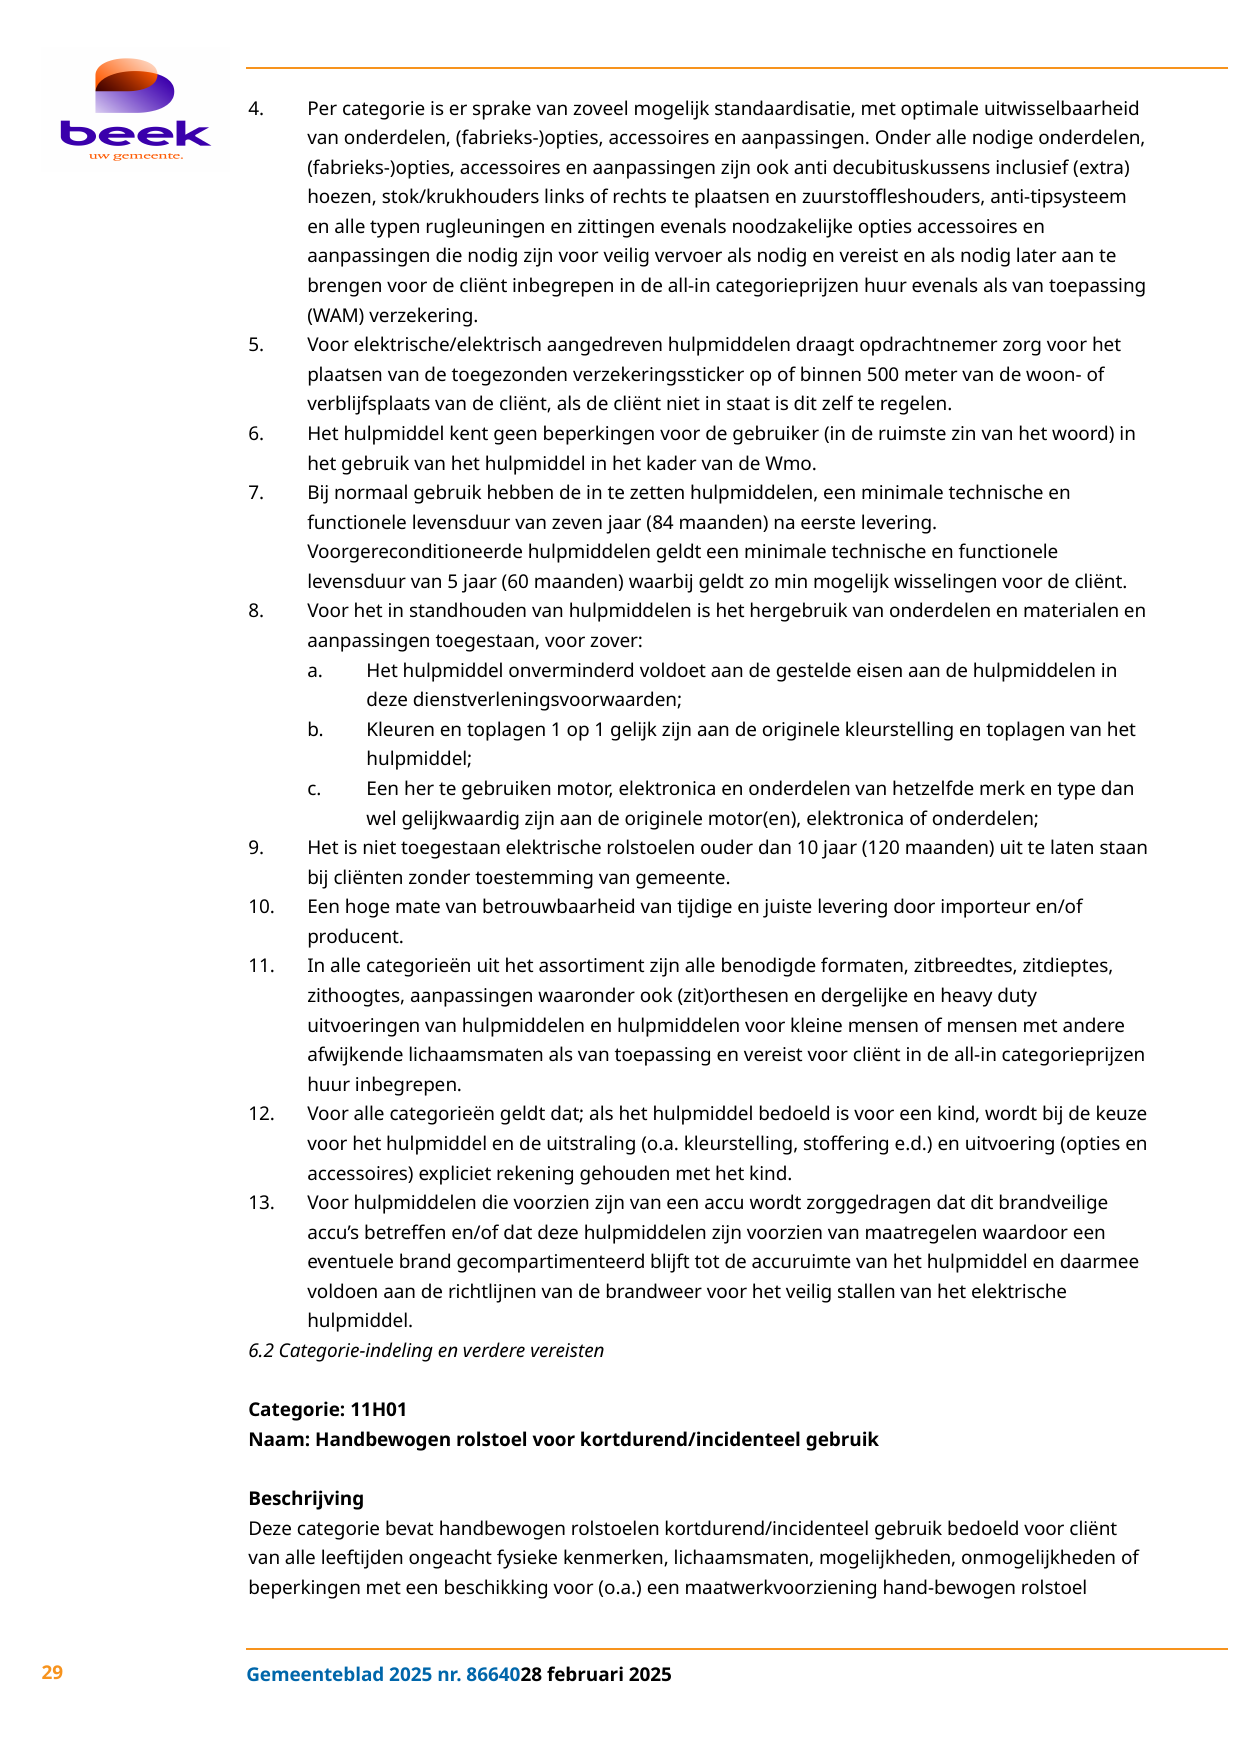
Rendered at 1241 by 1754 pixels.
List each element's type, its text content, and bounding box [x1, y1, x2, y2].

text 6.2 Categorie-indeling en verdere vereisten [248, 1337, 1152, 1363]
picture [41, 47, 231, 172]
text Beschrijving [248, 1485, 1152, 1511]
list Bij normaal gebruik hebben de in te zetten hulpmiddelen, een minimale technische en functionele levensduur van zeven jaar (84 maanden) na eerste levering. Voorgereconditioneerde hulpmiddelen geldt een minimale technische en functionele levensduur van 5 jaar (60 maanden) waarbij geldt zo min mogelijk wisselingen voor de cliënt. [248, 479, 1152, 594]
list Kleuren en toplagen 1 op 1 gelijk zijn aan de originele kleurstelling en toplagen van het hulpmiddel; [307, 716, 1152, 771]
list Voor het in standhouden van hulpmiddelen is het hergebruik van onderdelen en materialen en aanpassingen toegestaan, voor zover: [248, 598, 1152, 653]
list Het hulpmiddel kent geen beperkingen voor de gebruiker (in de ruimste zin van het woord) in het gebruik van het hulpmiddel in het kader van de Wmo. [248, 420, 1152, 476]
list Een hoge mate van betrouwbaarheid van tijdige en juiste levering door importeur en/of producent. [248, 893, 1152, 949]
list Het hulpmiddel onverminderd voldoet aan de gestelde eisen aan de hulpmiddelen in deze dienstverleningsvoorwaarden; [307, 657, 1152, 712]
list Voor hulpmiddelen die voorzien zijn van een accu wordt zorggedragen dat dit brandveilige accu’s betreffen en/of dat deze hulpmiddelen zijn voorzien van maatregelen waardoor een eventuele brand gecompartimenteerd blijft tot de accuruimte van het hulpmiddel en daarmee voldoen aan de richtlijnen van de brandweer voor het veilig stallen van het elektrische hulpmiddel. [248, 1189, 1152, 1333]
text Deze categorie bevat handbewogen rolstoelen kortdurend/incidenteel gebruik bedoeld voor cliënt van alle leeftijden ongeacht fysieke kenmerken, lichaamsmaten, mogelijkheden, onmogelijkheden of beperkingen met een beschikking voor (o.a.) een maatwerkvoorziening hand-bewogen rolstoel [248, 1515, 1152, 1600]
list Een her te gebruiken motor, elektronica en onderdelen van hetzelfde merk en type dan wel gelijkwaardig zijn aan de originele motor(en), elektronica of onderdelen; [307, 775, 1152, 831]
list In alle categorieën uit het assortiment zijn alle benodigde formaten, zitbreedtes, zitdieptes, zithoogtes, aanpassingen waaronder ook (zit)orthesen en dergelijke en heavy duty uitvoeringen van hulpmiddelen en hulpmiddelen voor kleine mensen of mensen met andere afwijkende lichaamsmaten als van toepassing en vereist voor cliënt in de all-in categorieprijzen huur inbegrepen. [248, 953, 1152, 1097]
list Voor elektrische/elektrisch aangedreven hulpmiddelen draagt opdrachtnemer zorg voor het plaatsen van de toegezonden verzekeringssticker op of binnen 500 meter van de woon- of verblijfsplaats van de cliënt, als de cliënt niet in staat is dit zelf te regelen. [248, 331, 1152, 416]
list Het is niet toegestaan elektrische rolstoelen ouder dan 10 jaar (120 maanden) uit te laten staan bij cliënten zonder toestemming van gemeente. [248, 834, 1152, 890]
list Per categorie is er sprake van zoveel mogelijk standaardisatie, met optimale uitwisselbaarheid van onderdelen, (fabrieks-)opties, accessoires en aanpassingen. Onder alle nodige onderdelen, (fabrieks-)opties, accessoires en aanpassingen zijn ook anti decubituskussens inclusief (extra) hoezen, stok/krukhouders links of rechts te plaatsen en zuurstoffleshouders, anti-tipsysteem en alle typen rugleuningen en zittingen evenals noodzakelijke opties accessoires en aanpassingen die nodig zijn voor veilig vervoer als nodig en vereist en als nodig later aan te brengen voor de cliënt inbegrepen in de all-in categorieprijzen huur evenals als van toepassing (WAM) verzekering. [248, 95, 1152, 328]
text Naam: Handbewogen rolstoel voor kortdurend/incidenteel gebruik [248, 1426, 1152, 1452]
text Categorie: 11H01 [248, 1396, 1152, 1422]
list Voor alle categorieën geldt dat; als het hulpmiddel bedoeld is voor een kind, wordt bij de keuze voor het hulpmiddel en de uitstraling (o.a. kleurstelling, stoffering e.d.) en uitvoering (opties en accessoires) expliciet rekening gehouden met het kind. [248, 1101, 1152, 1186]
